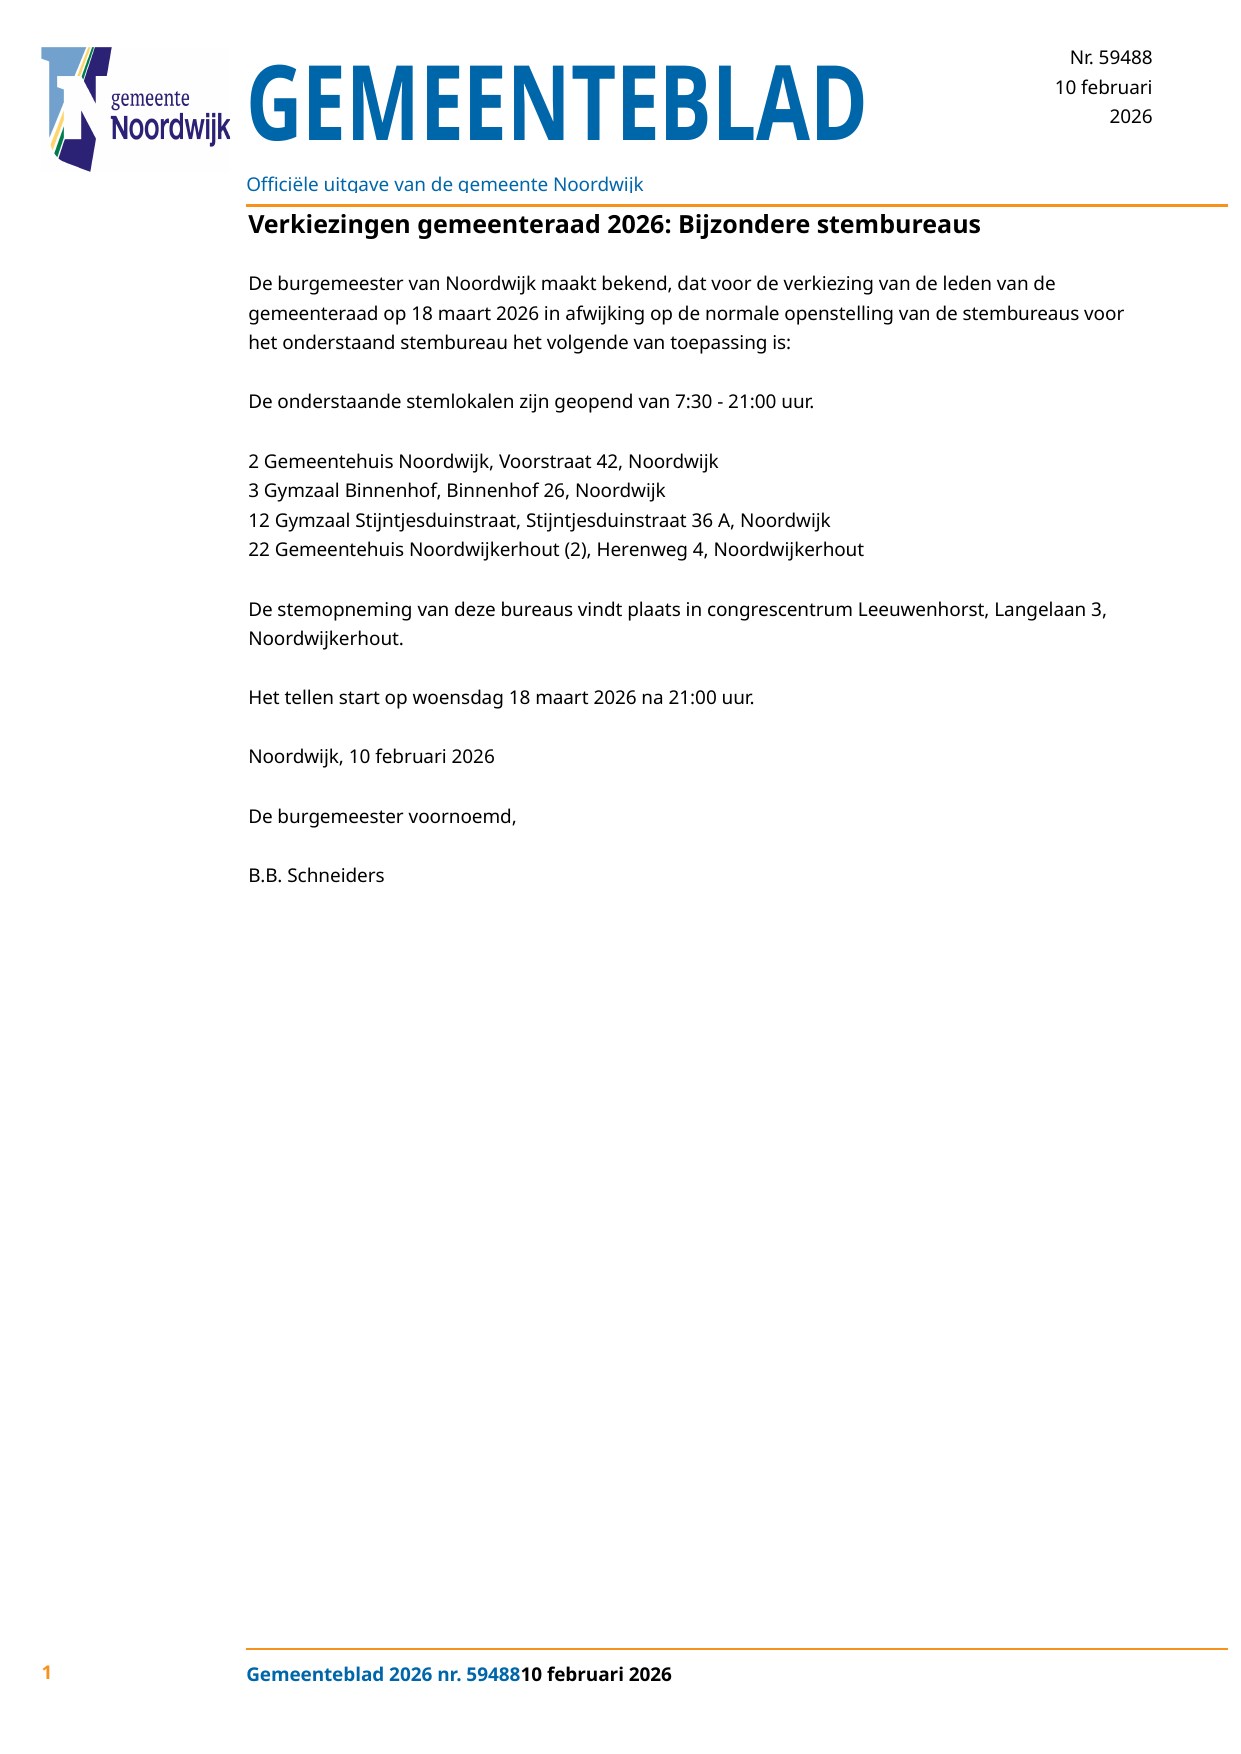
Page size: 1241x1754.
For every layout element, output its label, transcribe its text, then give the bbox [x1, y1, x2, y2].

text De burgemeester voornoemd, [248, 803, 1152, 828]
text Het tellen start op woensdag 18 maart 2026 na 21:00 uur. [248, 684, 1152, 710]
picture [41, 47, 231, 172]
text 3 Gymzaal Binnenhof, Binnenhof 26, Noordwijk [248, 477, 1152, 503]
text 22 Gemeentehuis Noordwijkerhout (2), Herenweg 4, Noordwijkerhout [248, 537, 1152, 562]
text De onderstaande stemlokalen zijn geopend van 7:30 - 21:00 uur. [248, 389, 1152, 414]
text De stemopneming van deze bureaus vindt plaats in congrescentrum Leeuwenhorst, Langelaan 3, Noordwijkerhout. [248, 596, 1152, 651]
text Noordwijk, 10 februari 2026 [248, 744, 1152, 769]
text 2 Gemeentehuis Noordwijk, Voorstraat 42, Noordwijk [248, 448, 1152, 473]
text 12 Gymzaal Stijntjesduinstraat, Stijntjesduinstraat 36 A, Noordwijk [248, 507, 1152, 533]
text De burgemeester van Noordwijk maakt bekend, dat voor de verkiezing van de leden van de gemeenteraad op 18 maart 2026 in afwijking op de normale openstelling van de stembureaus voor het onderstaand stembureau het volgende van toepassing is: [248, 270, 1152, 355]
text B.B. Schneiders [248, 862, 1152, 888]
text Verkiezingen gemeenteraad 2026: Bijzondere stembureaus [248, 207, 1152, 241]
